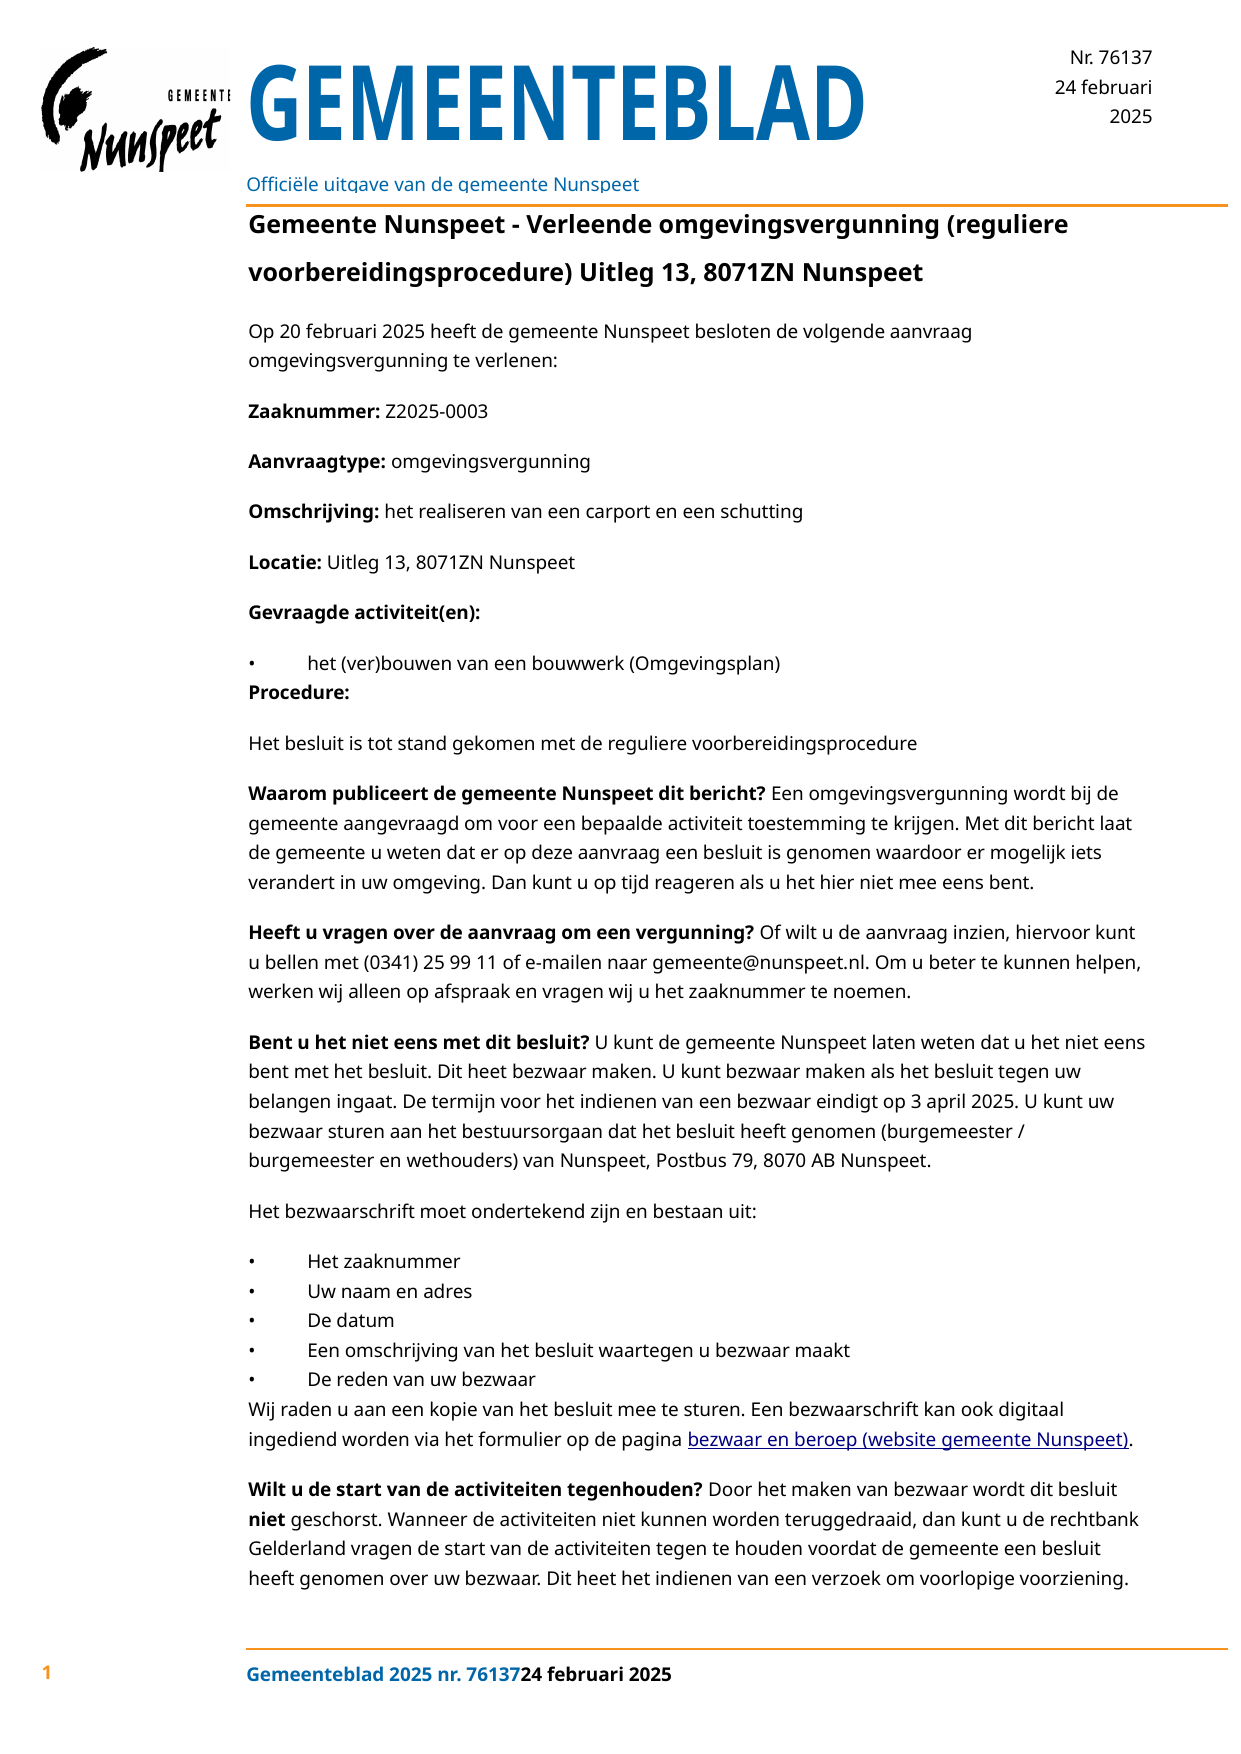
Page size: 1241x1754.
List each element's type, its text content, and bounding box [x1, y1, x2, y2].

list De reden van uw bezwaar [248, 1367, 1152, 1392]
text Omschrijving: het realiseren van een carport en een schutting [248, 499, 1152, 524]
text Het bezwaarschrift moet ondertekend zijn en bestaan uit: [248, 1198, 1152, 1224]
text Gemeente Nunspeet - Verleende omgevingsvergunning (reguliere voorbereidingsprocedure) Uitleg 13, 8071ZN Nunspeet [248, 207, 1152, 288]
text Wij raden u aan een kopie van het besluit mee te sturen. Een bezwaarschrift kan ook digitaal ingediend worden via het formulier op de pagina bezwaar en beroep (website gemeente Nunspeet). [248, 1396, 1152, 1452]
text Bent u het niet eens met dit besluit? U kunt de gemeente Nunspeet laten weten dat u het niet eens bent met het besluit. Dit heet bezwaar maken. U kunt bezwaar maken als het besluit tegen uw belangen ingaat. De termijn voor het indienen van een bezwaar eindigt op 3 april 2025. U kunt uw bezwaar sturen aan het bestuursorgaan dat het besluit heeft genomen (burgemeester / burgemeester en wethouders) van Nunspeet, Postbus 79, 8070 AB Nunspeet. [248, 1029, 1152, 1173]
list Uw naam en adres [248, 1278, 1152, 1304]
text Aanvraagtype: omgevingsvergunning [248, 448, 1152, 474]
list Een omschrijving van het besluit waartegen u bezwaar maakt [248, 1337, 1152, 1363]
text Zaaknummer: Z2025-0003 [248, 398, 1152, 424]
text Waarom publiceert de gemeente Nunspeet dit bericht? Een omgevingsvergunning wordt bij de gemeente aangevraagd om voor een bepaalde activiteit toestemming te krijgen. Met dit bericht laat de gemeente u weten dat er op deze aanvraag een besluit is genomen waardoor er mogelijk iets verandert in uw omgeving. Dan kunt u op tijd reageren als u het hier niet mee eens bent. [248, 780, 1152, 895]
text Locatie: Uitleg 13, 8071ZN Nunspeet [248, 549, 1152, 575]
list het (ver)bouwen van een bouwwerk (Omgevingsplan) [248, 650, 1152, 676]
text Wilt u de start van de activiteiten tegenhouden? Door het maken van bezwaar wordt dit besluit niet geschorst. Wanneer de activiteiten niet kunnen worden teruggedraaid, dan kunt u de rechtbank Gelderland vragen de start van de activiteiten tegen te houden voordat de gemeente een besluit heeft genomen over uw bezwaar. Dit heet het indienen van een verzoek om voorlopige voorziening. [248, 1476, 1152, 1591]
text Gevraagde activiteit(en): [248, 599, 1152, 625]
text Procedure: [248, 679, 1152, 705]
list Het zaaknummer [248, 1248, 1152, 1274]
text Het besluit is tot stand gekomen met de reguliere voorbereidingsprocedure [248, 730, 1152, 756]
list De datum [248, 1307, 1152, 1333]
text Heeft u vragen over de aanvraag om een vergunning? Of wilt u de aanvraag inzien, hiervoor kunt u bellen met (0341) 25 99 11 of e-mailen naar gemeente@nunspeet.nl. Om u beter te kunnen helpen, werken wij alleen op afspraak en vragen wij u het zaaknummer te noemen. [248, 919, 1152, 1004]
picture [41, 47, 231, 172]
text Op 20 februari 2025 heeft de gemeente Nunspeet besloten de volgende aanvraag omgevingsvergunning te verlenen: [248, 318, 1152, 373]
